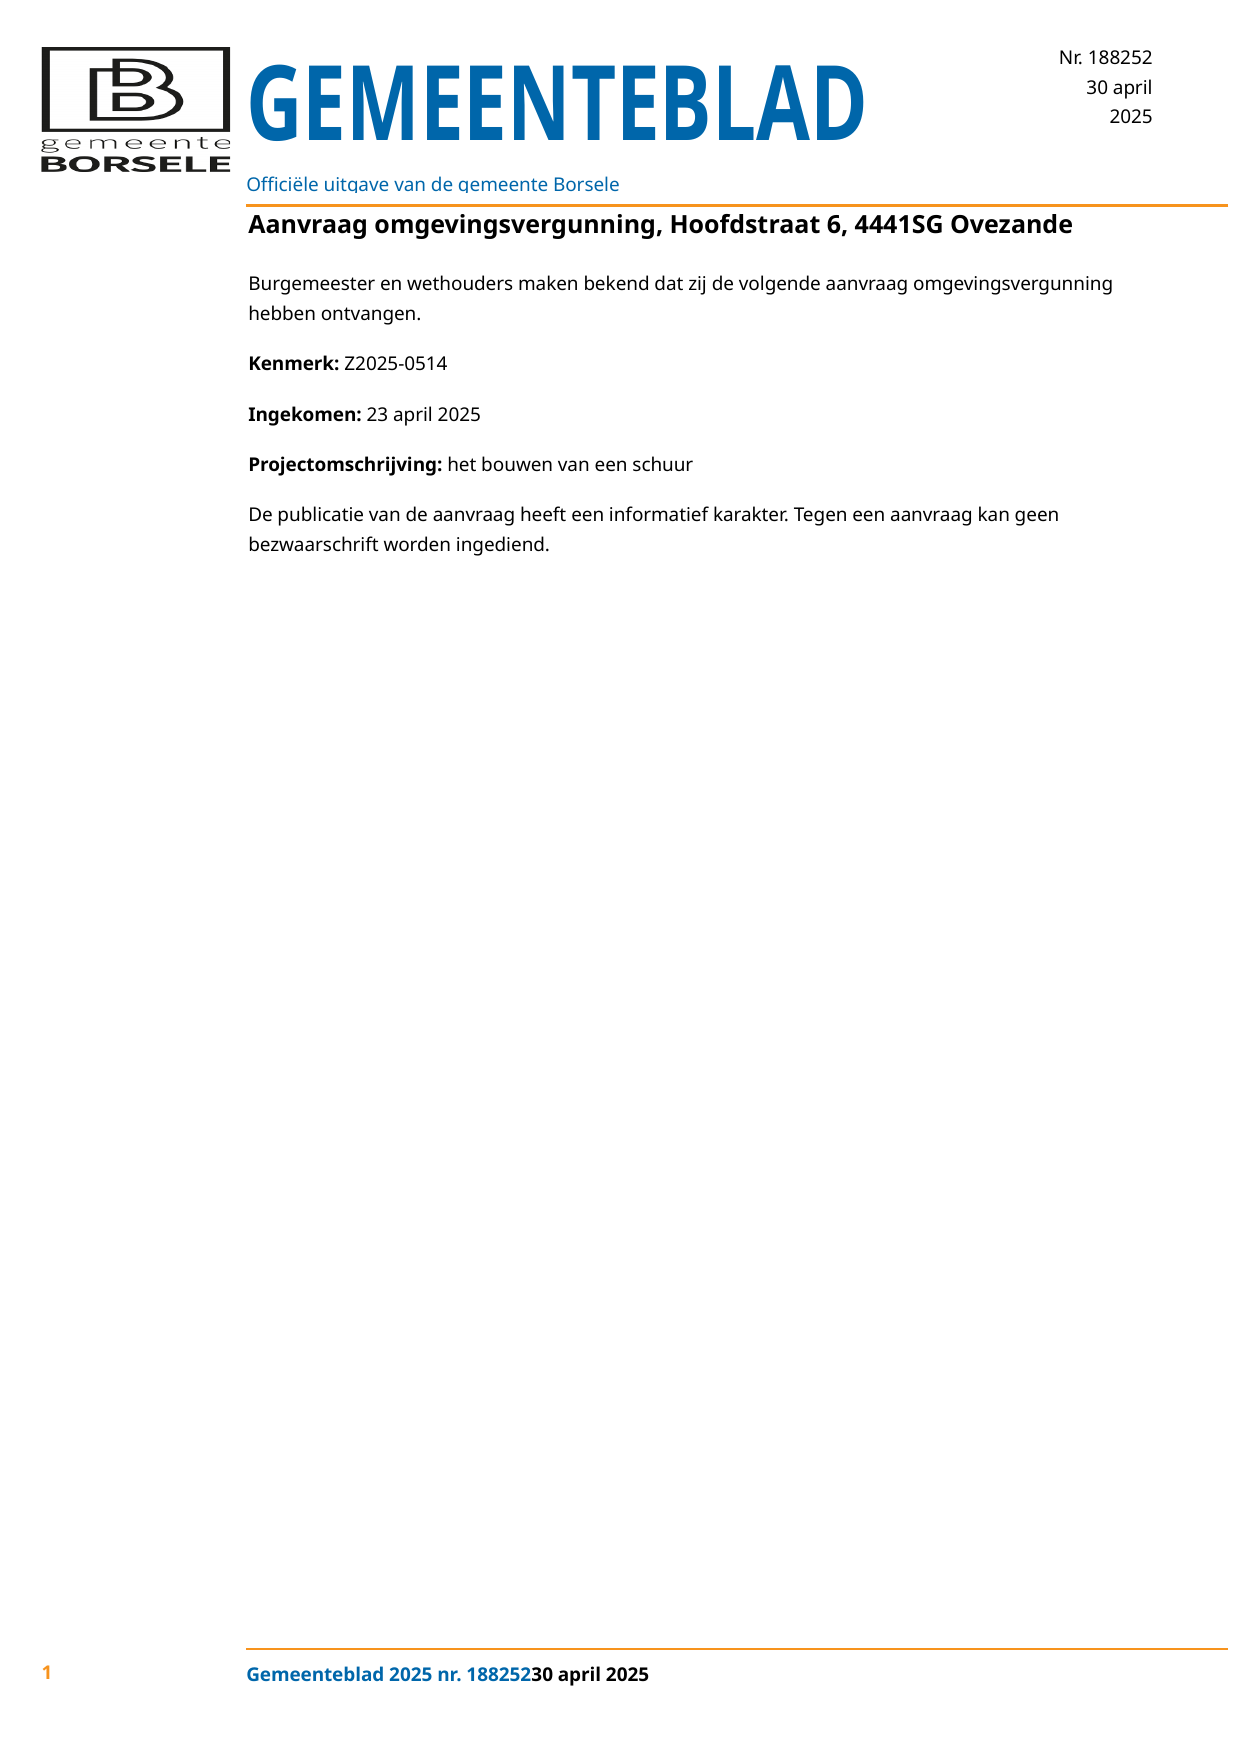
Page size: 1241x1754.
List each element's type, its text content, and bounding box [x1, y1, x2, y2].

text Projectomschrijving: het bouwen van een schuur [248, 451, 1152, 477]
picture [41, 47, 231, 172]
text Kenmerk: Z2025-0514 [248, 350, 1152, 376]
text De publicatie van de aanvraag heeft een informatief karakter. Tegen een aanvraag kan geen bezwaarschrift worden ingediend. [248, 502, 1152, 557]
text Burgemeester en wethouders maken bekend dat zij de volgende aanvraag omgevingsvergunning hebben ontvangen. [248, 270, 1152, 326]
text Aanvraag omgevingsvergunning, Hoofdstraat 6, 4441SG Ovezande [248, 207, 1152, 241]
text Ingekomen: 23 april 2025 [248, 401, 1152, 426]
